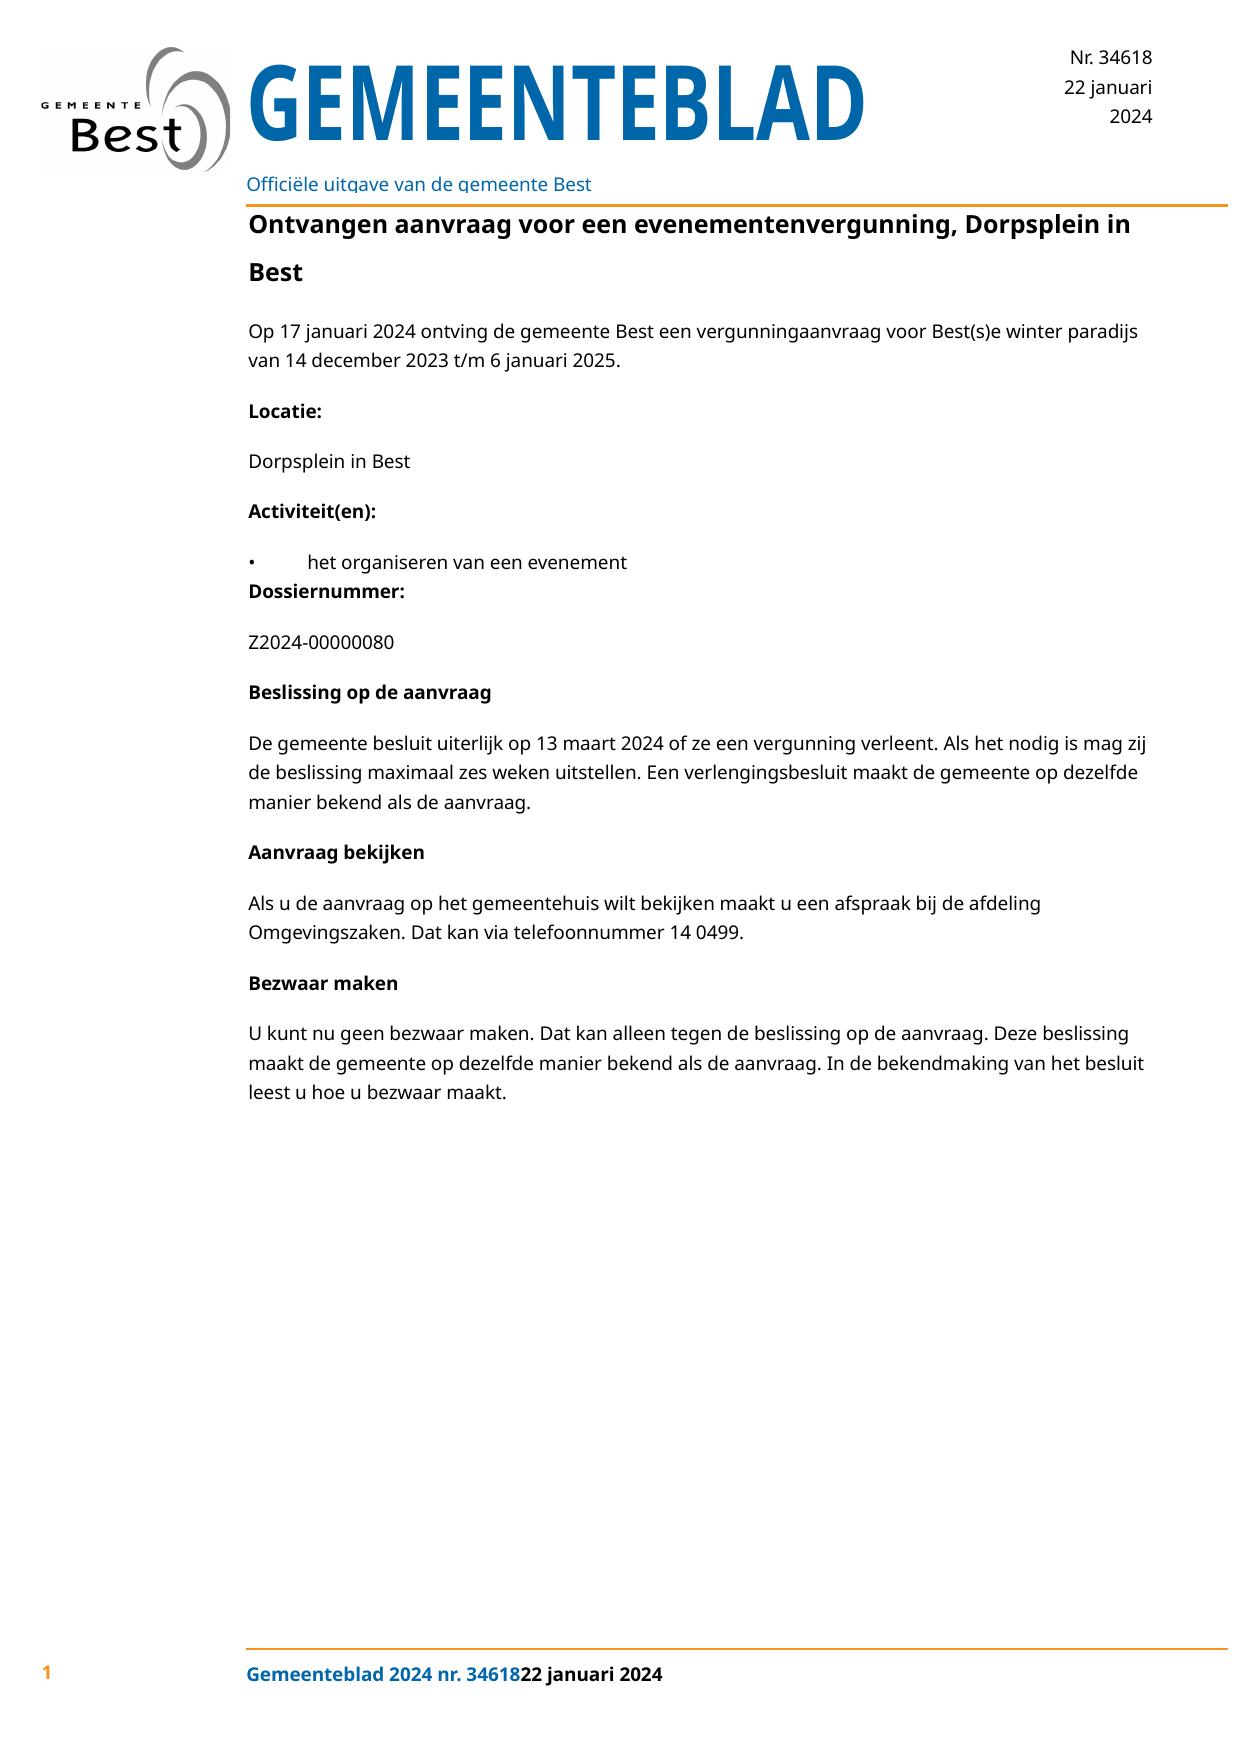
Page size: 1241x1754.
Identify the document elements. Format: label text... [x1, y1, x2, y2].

picture [41, 47, 231, 172]
list het organiseren van een evenement [248, 549, 1152, 575]
text Activiteit(en): [248, 499, 1152, 524]
text Z2024-00000080 [248, 629, 1152, 655]
text Op 17 januari 2024 ontving de gemeente Best een vergunningaanvraag voor Best(s)e winter paradijs van 14 december 2023 t/m 6 januari 2025. [248, 318, 1152, 373]
text Dossiernummer: [248, 579, 1152, 604]
text Locatie: [248, 398, 1152, 424]
text Ontvangen aanvraag voor een evenementenvergunning, Dorpsplein in Best [248, 207, 1152, 288]
text De gemeente besluit uiterlijk op 13 maart 2024 of ze een vergunning verleent. Als het nodig is mag zij de beslissing maximaal zes weken uitstellen. Een verlengingsbesluit maakt de gemeente op dezelfde manier bekend als de aanvraag. [248, 730, 1152, 815]
text Bezwaar maken [248, 970, 1152, 996]
text Aanvraag bekijken [248, 839, 1152, 865]
text Als u de aanvraag op het gemeentehuis wilt bekijken maakt u een afspraak bij de afdeling Omgevingszaken. Dat kan via telefoonnummer 14 0499. [248, 890, 1152, 945]
text Beslissing op de aanvraag [248, 679, 1152, 705]
text U kunt nu geen bezwaar maken. Dat kan alleen tegen de beslissing op de aanvraag. Deze beslissing maakt de gemeente op dezelfde manier bekend als de aanvraag. In de bekendmaking van het besluit leest u hoe u bezwaar maakt. [248, 1020, 1152, 1105]
text Dorpsplein in Best [248, 448, 1152, 474]
